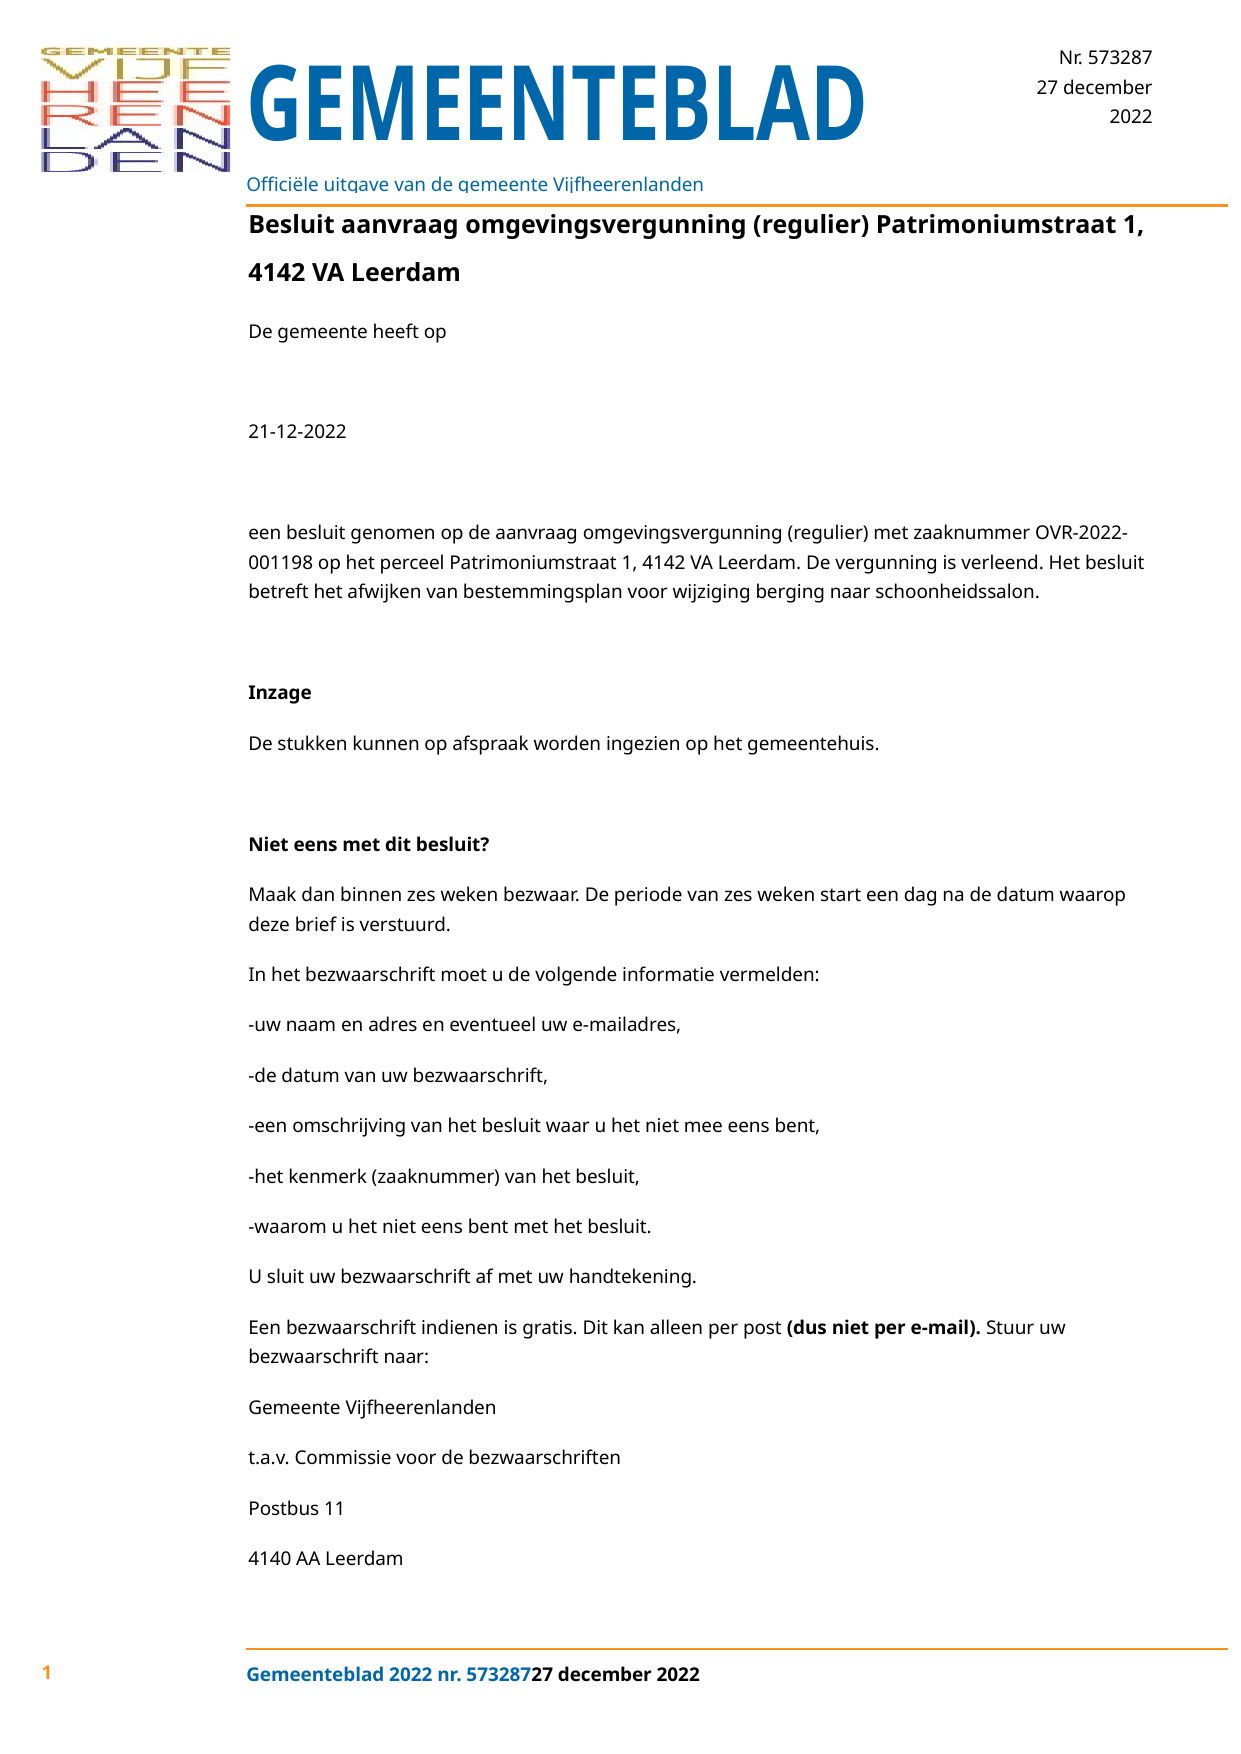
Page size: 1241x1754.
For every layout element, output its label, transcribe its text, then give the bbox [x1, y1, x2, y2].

text Maak dan binnen zes weken bezwaar. De periode van zes weken start een dag na de datum waarop deze brief is verstuurd. [248, 881, 1152, 937]
text -het kenmerk (zaaknummer) van het besluit, [248, 1163, 1152, 1189]
text Een bezwaarschrift indienen is gratis. Dit kan alleen per post (dus niet per e-mail). Stuur uw bezwaarschrift naar: [248, 1314, 1152, 1369]
text In het bezwaarschrift moet u de volgende informatie vermelden: [248, 961, 1152, 987]
text Postbus 11 [248, 1495, 1152, 1521]
text een besluit genomen op de aanvraag omgevingsvergunning (regulier) met zaaknummer OVR-2022-001198 op het perceel Patrimoniumstraat 1, 4142 VA Leerdam. De vergunning is verleend. Het besluit betreft het afwijken van bestemmingsplan voor wijziging berging naar schoonheidssalon. [248, 519, 1152, 604]
text 21-12-2022 [248, 419, 1152, 444]
text -de datum van uw bezwaarschrift, [248, 1062, 1152, 1088]
text Besluit aanvraag omgevingsvergunning (regulier) Patrimoniumstraat 1, 4142 VA Leerdam [248, 207, 1152, 288]
text De gemeente heeft op [248, 318, 1152, 344]
text Inzage [248, 679, 1152, 705]
text Gemeente Vijfheerenlanden [248, 1394, 1152, 1420]
text Niet eens met dit besluit? [248, 831, 1152, 857]
text -een omschrijving van het besluit waar u het niet mee eens bent, [248, 1112, 1152, 1138]
text -waarom u het niet eens bent met het besluit. [248, 1213, 1152, 1239]
picture [41, 47, 231, 172]
text -uw naam en adres en eventueel uw e-mailadres, [248, 1012, 1152, 1037]
text 4140 AA Leerdam [248, 1545, 1152, 1571]
text U sluit uw bezwaarschrift af met uw handtekening. [248, 1264, 1152, 1289]
text De stukken kunnen op afspraak worden ingezien op het gemeentehuis. [248, 730, 1152, 756]
text t.a.v. Commissie voor de bezwaarschriften [248, 1444, 1152, 1470]
